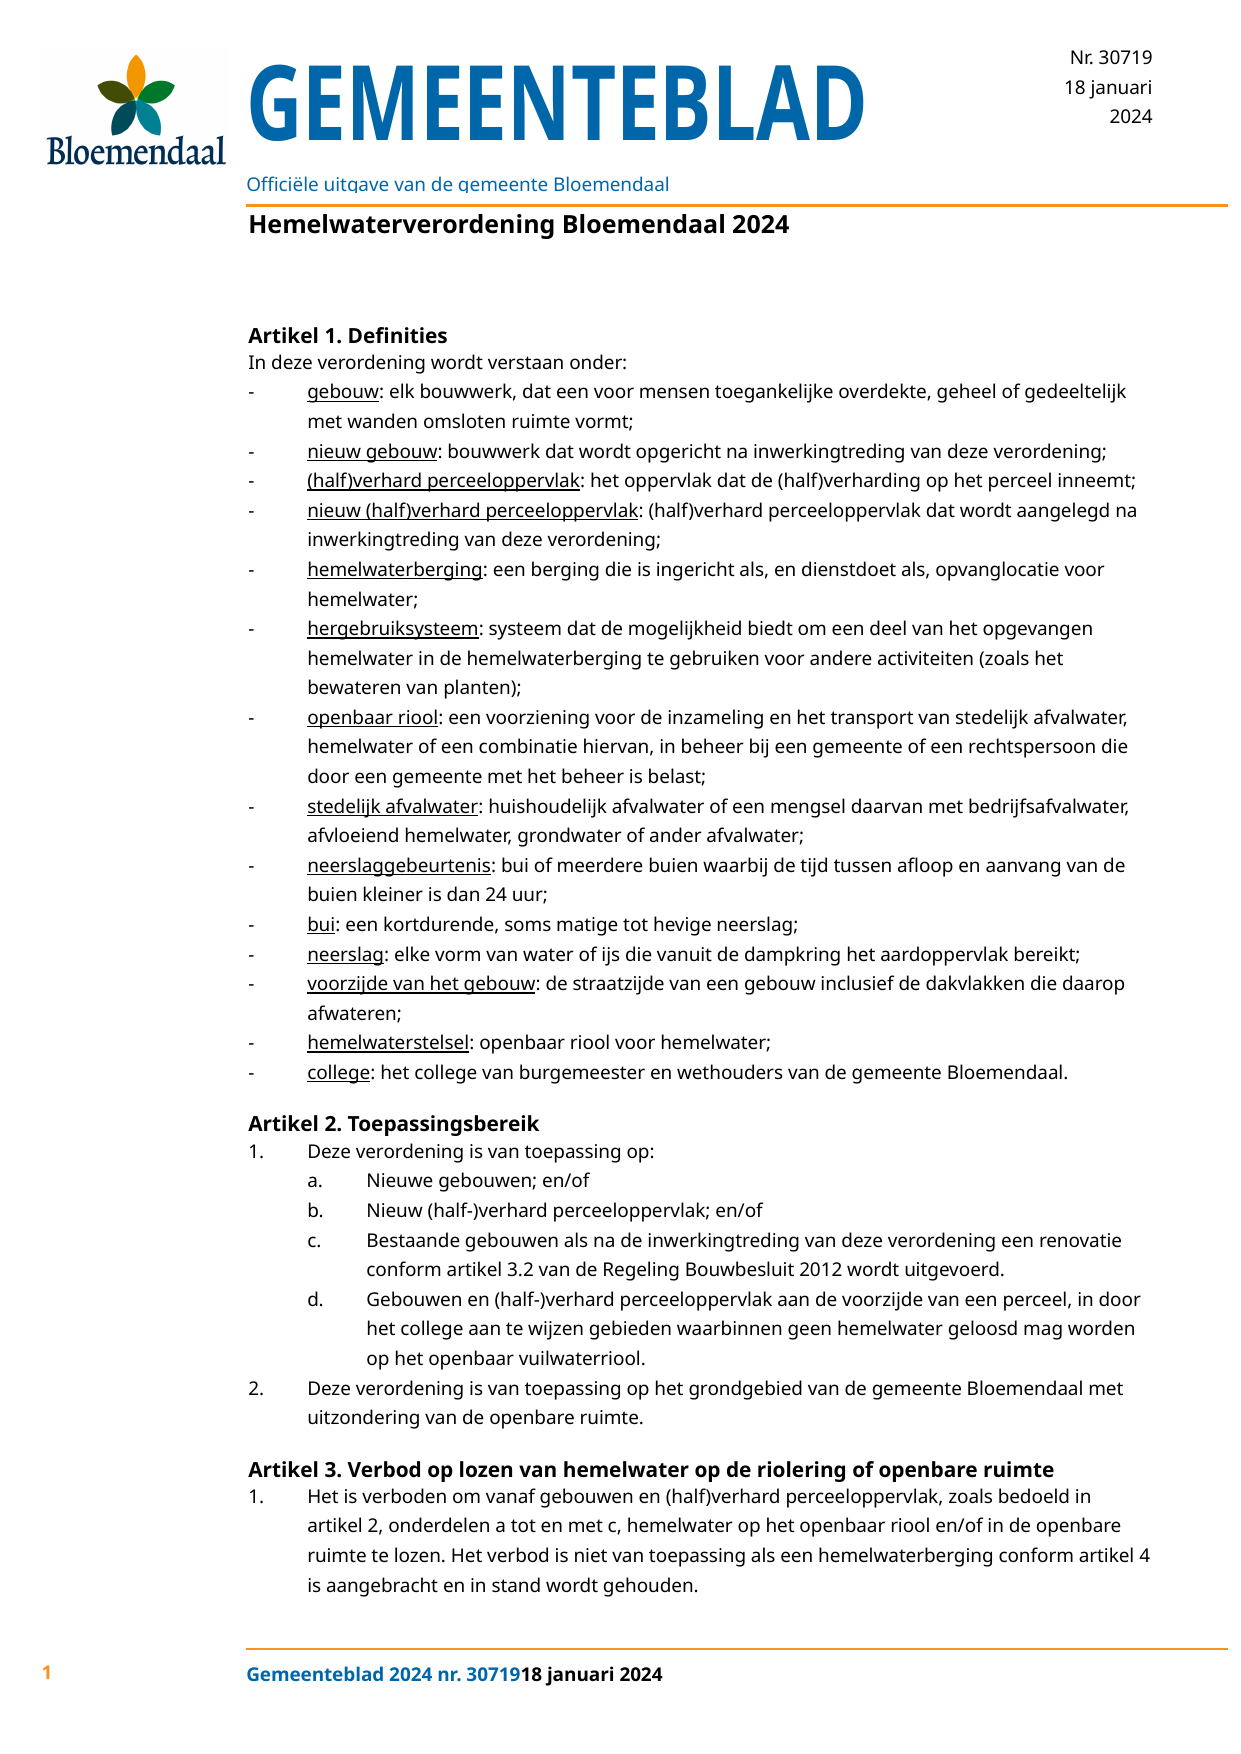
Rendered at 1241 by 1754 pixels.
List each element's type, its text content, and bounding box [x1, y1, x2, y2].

list neerslaggebeurtenis: bui of meerdere buien waarbij de tijd tussen afloop en aanvang van de buien kleiner is dan 24 uur; [248, 852, 1152, 907]
text In deze verordening wordt verstaan onder: [248, 349, 1152, 375]
list hergebruiksysteem: systeem dat de mogelijkheid biedt om een deel van het opgevangen hemelwater in de hemelwaterberging te gebruiken voor andere activiteiten (zoals het bewateren van planten); [248, 615, 1152, 700]
text Artikel 2. Toepassingsbereik [248, 1109, 1152, 1138]
list Bestaande gebouwen als na de inwerkingtreding van deze verordening een renovatie conform artikel 3.2 van de Regeling Bouwbesluit 2012 wordt uitgevoerd. [307, 1227, 1152, 1282]
list Gebouwen en (half-)verhard perceeloppervlak aan de voorzijde van een perceel, in door het college aan te wijzen gebieden waarbinnen geen hemelwater geloosd mag worden op het openbaar vuilwaterriool. [307, 1286, 1152, 1371]
list neerslag: elke vorm van water of ijs die vanuit de dampkring het aardoppervlak bereikt; [248, 941, 1152, 967]
text Hemelwaterverordening Bloemendaal 2024 [248, 207, 1152, 241]
list Nieuwe gebouwen; en/of [307, 1168, 1152, 1193]
list college: het college van burgemeester en wethouders van de gemeente Bloemendaal. [248, 1059, 1152, 1085]
list bui: een kortdurende, soms matige tot hevige neerslag; [248, 911, 1152, 937]
list gebouw: elk bouwwerk, dat een voor mensen toegankelijke overdekte, geheel of gedeeltelijk met wanden omsloten ruimte vormt; [248, 379, 1152, 434]
list (half)verhard perceeloppervlak: het oppervlak dat de (half)verharding op het perceel inneemt; [248, 467, 1152, 493]
list nieuw gebouw: bouwwerk dat wordt opgericht na inwerkingtreding van deze verordening; [248, 438, 1152, 464]
picture [41, 47, 231, 172]
list stedelijk afvalwater: huishoudelijk afvalwater of een mengsel daarvan met bedrijfsafvalwater, afvloeiend hemelwater, grondwater of ander afvalwater; [248, 793, 1152, 848]
list Nieuw (half-)verhard perceeloppervlak; en/of [307, 1197, 1152, 1223]
list Het is verboden om vanaf gebouwen en (half)verhard perceeloppervlak, zoals bedoeld in artikel 2, onderdelen a tot en met c, hemelwater op het openbaar riool en/of in de openbare ruimte te lozen. Het verbod is niet van toepassing als een hemelwaterberging conform artikel 4 is aangebracht en in stand wordt gehouden. [248, 1483, 1152, 1598]
list nieuw (half)verhard perceeloppervlak: (half)verhard perceeloppervlak dat wordt aangelegd na inwerkingtreding van deze verordening; [248, 497, 1152, 552]
list hemelwaterberging: een berging die is ingericht als, en dienstdoet als, opvanglocatie voor hemelwater; [248, 556, 1152, 612]
list Deze verordening is van toepassing op het grondgebied van de gemeente Bloemendaal met uitzondering van de openbare ruimte. [248, 1375, 1152, 1430]
text Artikel 3. Verbod op lozen van hemelwater op de riolering of openbare ruimte [248, 1455, 1152, 1483]
list Deze verordening is van toepassing op: [248, 1138, 1152, 1164]
text Artikel 1. Definities [248, 321, 1152, 349]
list voorzijde van het gebouw: de straatzijde van een gebouw inclusief de dakvlakken die daarop afwateren; [248, 970, 1152, 1026]
list hemelwaterstelsel: openbaar riool voor hemelwater; [248, 1029, 1152, 1055]
list openbaar riool: een voorziening voor de inzameling en het transport van stedelijk afvalwater, hemelwater of een combinatie hiervan, in beheer bij een gemeente of een rechtspersoon die door een gemeente met het beheer is belast; [248, 704, 1152, 789]
